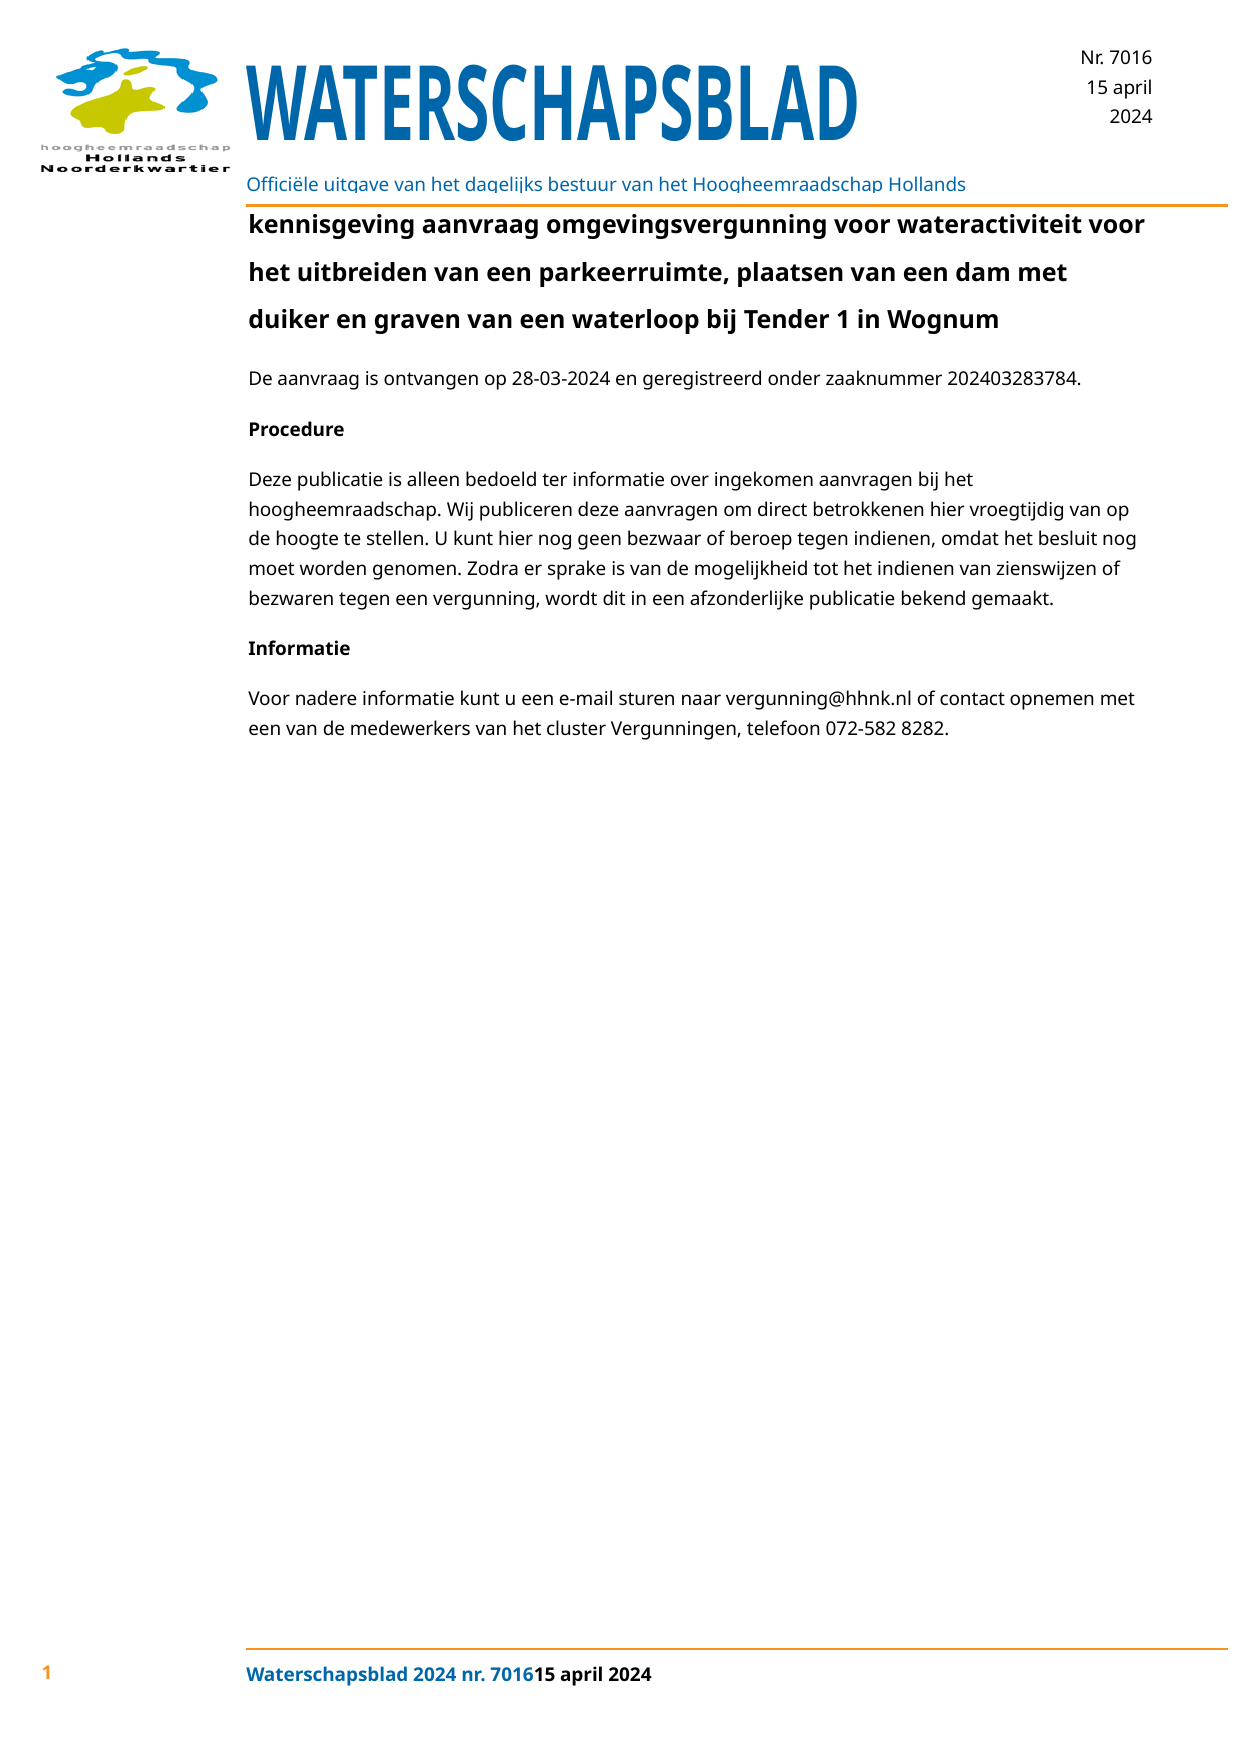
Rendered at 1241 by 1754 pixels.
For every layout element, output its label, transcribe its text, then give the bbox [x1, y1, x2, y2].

text Informatie [248, 635, 1152, 661]
text Deze publicatie is alleen bedoeld ter informatie over ingekomen aanvragen bij het hoogheemraadschap. Wij publiceren deze aanvragen om direct betrokkenen hier vroegtijdig van op de hoogte te stellen. U kunt hier nog geen bezwaar of beroep tegen indienen, omdat het besluit nog moet worden genomen. Zodra er sprake is van de mogelijkheid tot het indienen van zienswijzen of bezwaren tegen een vergunning, wordt dit in een afzonderlijke publicatie bekend gemaakt. [248, 466, 1152, 610]
text Procedure [248, 416, 1152, 442]
picture [41, 47, 231, 172]
text Voor nadere informatie kunt u een e-mail sturen naar vergunning@hhnk.nl of contact opnemen met een van de medewerkers van het cluster Vergunningen, telefoon 072-582 8282. [248, 686, 1152, 741]
text De aanvraag is ontvangen op 28-03-2024 en geregistreerd onder zaaknummer 202403283784. [248, 366, 1152, 391]
text kennisgeving aanvraag omgevingsvergunning voor wateractiviteit voor het uitbreiden van een parkeerruimte, plaatsen van een dam met duiker en graven van een waterloop bij Tender 1 in Wognum [248, 207, 1152, 336]
